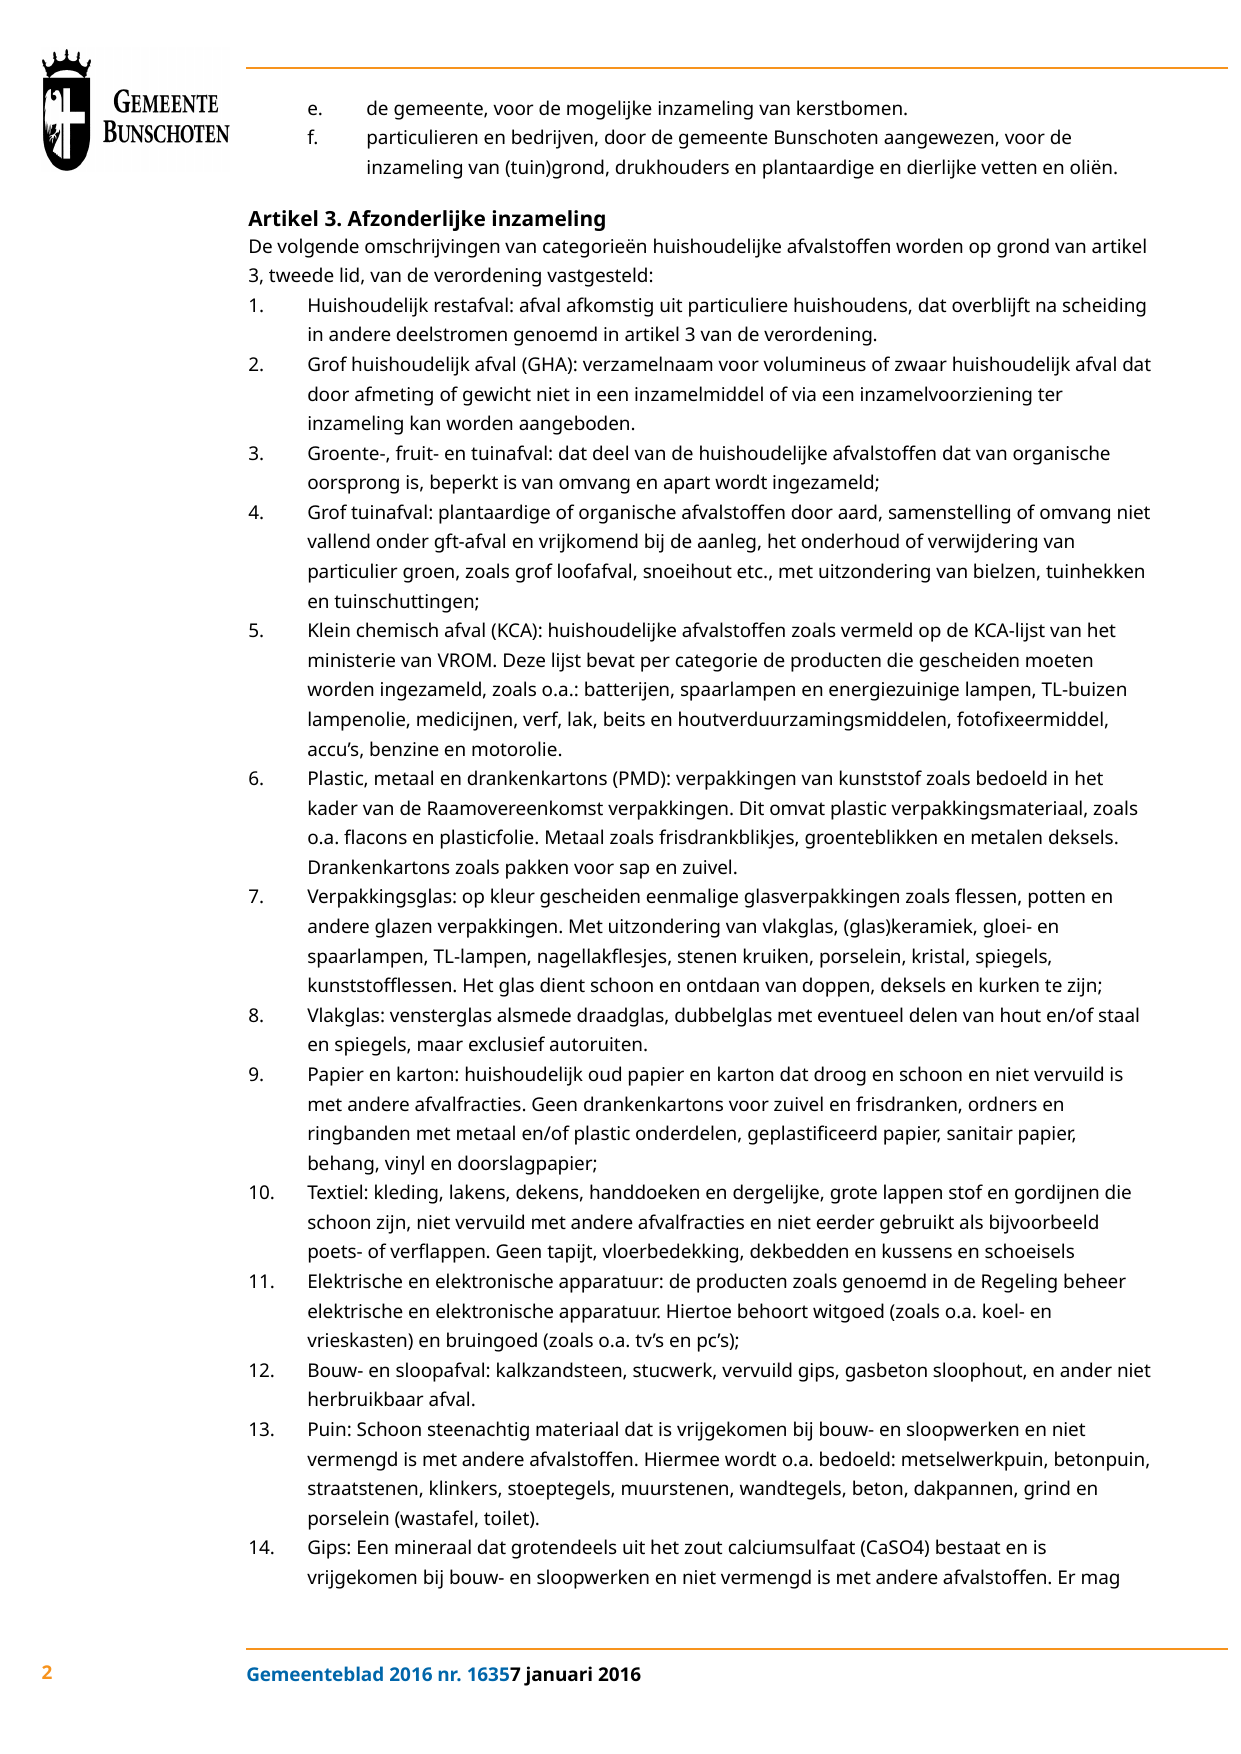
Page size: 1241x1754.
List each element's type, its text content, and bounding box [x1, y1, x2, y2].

list Grof huishoudelijk afval (GHA): verzamelnaam voor volumineus of zwaar huishoudelijk afval dat door afmeting of gewicht niet in een inzamelmiddel of via een inzamelvoorziening ter inzameling kan worden aangeboden. [248, 351, 1152, 436]
list Papier en karton: huishoudelijk oud papier en karton dat droog en schoon en niet vervuild is met andere afvalfracties. Geen drankenkartons voor zuivel en frisdranken, ordners en ringbanden met metaal en/of plastic onderdelen, geplastificeerd papier, sanitair papier, behang, vinyl en doorslagpapier; [248, 1061, 1152, 1176]
list Vlakglas: vensterglas alsmede draadglas, dubbelglas met eventueel delen van hout en/of staal en spiegels, maar exclusief autoruiten. [248, 1002, 1152, 1057]
list particulieren en bedrijven, door de gemeente Bunschoten aangewezen, voor de inzameling van (tuin)grond, drukhouders en plantaardige en dierlijke vetten en oliën. [307, 124, 1152, 180]
list Elektrische en elektronische apparatuur: de producten zoals genoemd in de Regeling beheer elektrische en elektronische apparatuur. Hiertoe behoort witgoed (zoals o.a. koel- en vrieskasten) en bruingoed (zoals o.a. tv’s en pc’s); [248, 1268, 1152, 1353]
picture [41, 47, 231, 172]
list Grof tuinafval: plantaardige of organische afvalstoffen door aard, samenstelling of omvang niet vallend onder gft-afval en vrijkomend bij de aanleg, het onderhoud of verwijdering van particulier groen, zoals grof loofafval, snoeihout etc., met uitzondering van bielzen, tuinhekken en tuinschuttingen; [248, 499, 1152, 613]
list Huishoudelijk restafval: afval afkomstig uit particuliere huishoudens, dat overblijft na scheiding in andere deelstromen genoemd in artikel 3 van de verordening. [248, 292, 1152, 347]
list Puin: Schoon steenachtig materiaal dat is vrijgekomen bij bouw- en sloopwerken en niet vermengd is met andere afvalstoffen. Hiermee wordt o.a. bedoeld: metselwerkpuin, betonpuin, straatstenen, klinkers, stoeptegels, muurstenen, wandtegels, beton, dakpannen, grind en porselein (wastafel, toilet). [248, 1416, 1152, 1531]
text Artikel 3. Afzonderlijke inzameling [248, 204, 1152, 233]
text De volgende omschrijvingen van categorieën huishoudelijke afvalstoffen worden op grond van artikel 3, tweede lid, van de verordening vastgesteld: [248, 233, 1152, 288]
list de gemeente, voor de mogelijke inzameling van kerstbomen. [307, 95, 1152, 121]
list Groente-, fruit- en tuinafval: dat deel van de huishoudelijke afvalstoffen dat van organische oorsprong is, beperkt is van omvang en apart wordt ingezameld; [248, 440, 1152, 495]
list Klein chemisch afval (KCA): huishoudelijke afvalstoffen zoals vermeld op de KCA-lijst van het ministerie van VROM. Deze lijst bevat per categorie de producten die gescheiden moeten worden ingezameld, zoals o.a.: batterijen, spaarlampen en energiezuinige lampen, TL-buizen lampenolie, medicijnen, verf, lak, beits en houtverduurzamingsmiddelen, fotofixeermiddel, accu’s, benzine en motorolie. [248, 617, 1152, 761]
list Bouw- en sloopafval: kalkzandsteen, stucwerk, vervuild gips, gasbeton sloophout, en ander niet herbruikbaar afval. [248, 1357, 1152, 1412]
list Verpakkingsglas: op kleur gescheiden eenmalige glasverpakkingen zoals flessen, potten en andere glazen verpakkingen. Met uitzondering van vlakglas, (glas)keramiek, gloei- en spaarlampen, TL-lampen, nagellakflesjes, stenen kruiken, porselein, kristal, spiegels, kunststofflessen. Het glas dient schoon en ontdaan van doppen, deksels en kurken te zijn; [248, 884, 1152, 998]
list Plastic, metaal en drankenkartons (PMD): verpakkingen van kunststof zoals bedoeld in het kader van de Raamovereenkomst verpakkingen. Dit omvat plastic verpakkingsmateriaal, zoals o.a. flacons en plasticfolie. Metaal zoals frisdrankblikjes, groenteblikken en metalen deksels. Drankenkartons zoals pakken voor sap en zuivel. [248, 765, 1152, 880]
list Gips: Een mineraal dat grotendeels uit het zout calciumsulfaat (CaSO4) bestaat en is vrijgekomen bij bouw- en sloopwerken en niet vermengd is met andere afvalstoffen. Er mag [248, 1534, 1152, 1590]
list Textiel: kleding, lakens, dekens, handdoeken en dergelijke, grote lappen stof en gordijnen die schoon zijn, niet vervuild met andere afvalfracties en niet eerder gebruikt als bijvoorbeeld poets- of verflappen. Geen tapijt, vloerbedekking, dekbedden en kussens en schoeisels [248, 1179, 1152, 1264]
